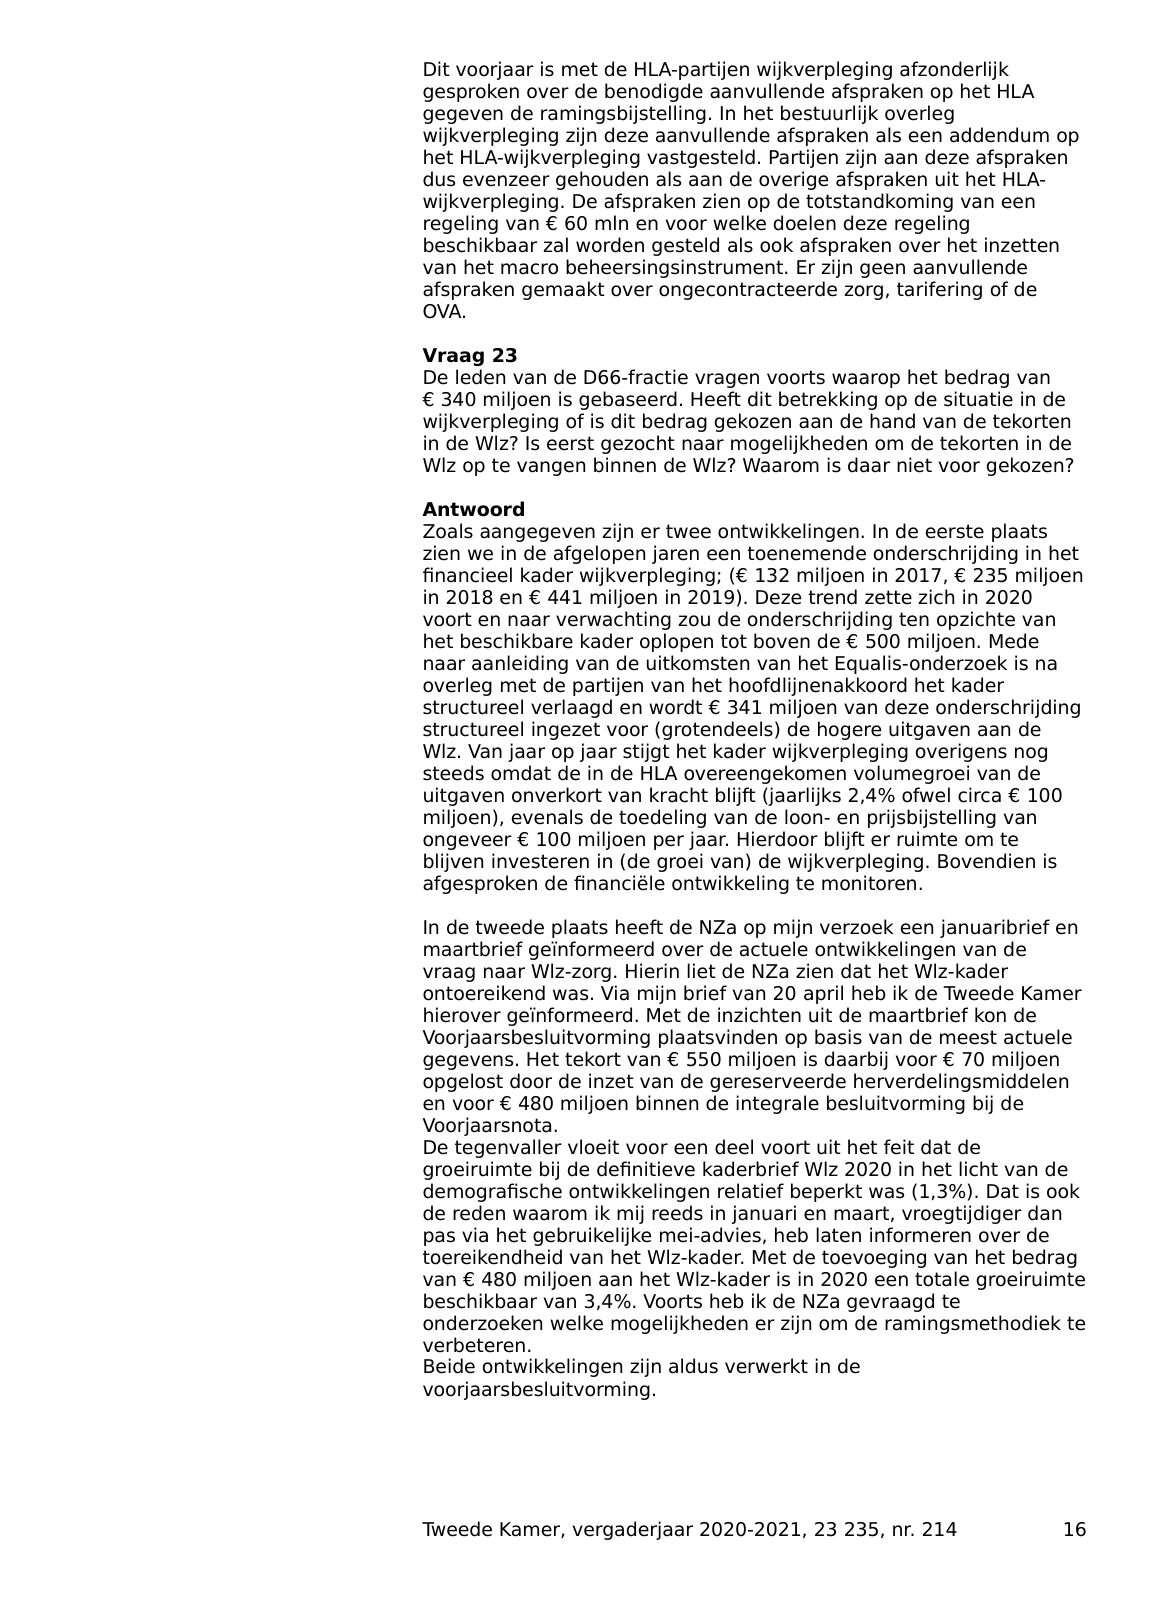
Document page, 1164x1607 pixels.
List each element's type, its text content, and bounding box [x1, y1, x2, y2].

text Dit voorjaar is met de HLA-partijen wijkverpleging afzonderlijk gesproken over de benodigde aanvullende afspraken op het HLA gegeven de ramingsbijstelling. In het bestuurlijk overleg wijkverpleging zijn deze aanvullende afspraken als een addendum op het HLA-wijkverpleging vastgesteld. Partijen zijn aan deze afspraken dus evenzeer gehouden als aan de overige afspraken uit het HLA-wijkverpleging. De afspraken zien op de totstandkoming van een regeling van € 60 mln en voor welke doelen deze regeling beschikbaar zal worden gesteld als ook afspraken over het inzetten van het macro beheersingsinstrument. Er zijn geen aanvullende afspraken gemaakt over ongecontracteerde zorg, tarifering of de OVA. [422, 59, 1087, 323]
text Antwoord [422, 499, 1087, 521]
text De leden van de D66-fractie vragen voorts waarop het bedrag van € 340 miljoen is gebaseerd. Heeft dit betrekking op de situatie in de wijkverpleging of is dit bedrag gekozen aan de hand van de tekorten in de Wlz? Is eerst gezocht naar mogelijkheden om de tekorten in de Wlz op te vangen binnen de Wlz? Waarom is daar niet voor gekozen? [422, 367, 1087, 477]
text Vraag 23 [422, 345, 1087, 367]
text De tegenvaller vloeit voor een deel voort uit het feit dat de groeiruimte bij de definitieve kaderbrief Wlz 2020 in het licht van de demografische ontwikkelingen relatief beperkt was (1,3%). Dat is ook de reden waarom ik mij reeds in januari en maart, vroegtijdiger dan pas via het gebruikelijke mei-advies, heb laten informeren over de toereikendheid van het Wlz-kader. Met de toevoeging van het bedrag van € 480 miljoen aan het Wlz-kader is in 2020 een totale groeiruimte beschikbaar van 3,4%. Voorts heb ik de NZa gevraagd te onderzoeken welke mogelijkheden er zijn om de ramingsmethodiek te verbeteren. [422, 1137, 1087, 1356]
text Beide ontwikkelingen zijn aldus verwerkt in de voorjaarsbesluitvorming. [422, 1356, 1087, 1400]
text In de tweede plaats heeft de NZa op mijn verzoek een januaribrief en maartbrief geïnformeerd over de actuele ontwikkelingen van de vraag naar Wlz-zorg. Hierin liet de NZa zien dat het Wlz-kader ontoereikend was. Via mijn brief van 20 april heb ik de Tweede Kamer hierover geïnformeerd. Met de inzichten uit de maartbrief kon de Voorjaarsbesluitvorming plaatsvinden op basis van de meest actuele gegevens. Het tekort van € 550 miljoen is daarbij voor € 70 miljoen opgelost door de inzet van de gereserveerde herverdelingsmiddelen en voor € 480 miljoen binnen de integrale besluitvorming bij de Voorjaarsnota. [422, 917, 1087, 1137]
text Zoals aangegeven zijn er twee ontwikkelingen. In de eerste plaats zien we in de afgelopen jaren een toenemende onderschrijding in het financieel kader wijkverpleging; (€ 132 miljoen in 2017, € 235 miljoen in 2018 en € 441 miljoen in 2019). Deze trend zette zich in 2020 voort en naar verwachting zou de onderschrijding ten opzichte van het beschikbare kader oplopen tot boven de € 500 miljoen. Mede naar aanleiding van de uitkomsten van het Equalis-onderzoek is na overleg met de partijen van het hoofdlijnenakkoord het kader structureel verlaagd en wordt € 341 miljoen van deze onderschrijding structureel ingezet voor (grotendeels) de hogere uitgaven aan de Wlz. Van jaar op jaar stijgt het kader wijkverpleging overigens nog steeds omdat de in de HLA overeengekomen volumegroei van de uitgaven onverkort van kracht blijft (jaarlijks 2,4% ofwel circa € 100 miljoen), evenals de toedeling van de loon- en prijsbijstelling van ongeveer € 100 miljoen per jaar. Hierdoor blijft er ruimte om te blijven investeren in (de groei van) de wijkverpleging. Bovendien is afgesproken de financiële ontwikkeling te monitoren. [422, 521, 1087, 895]
